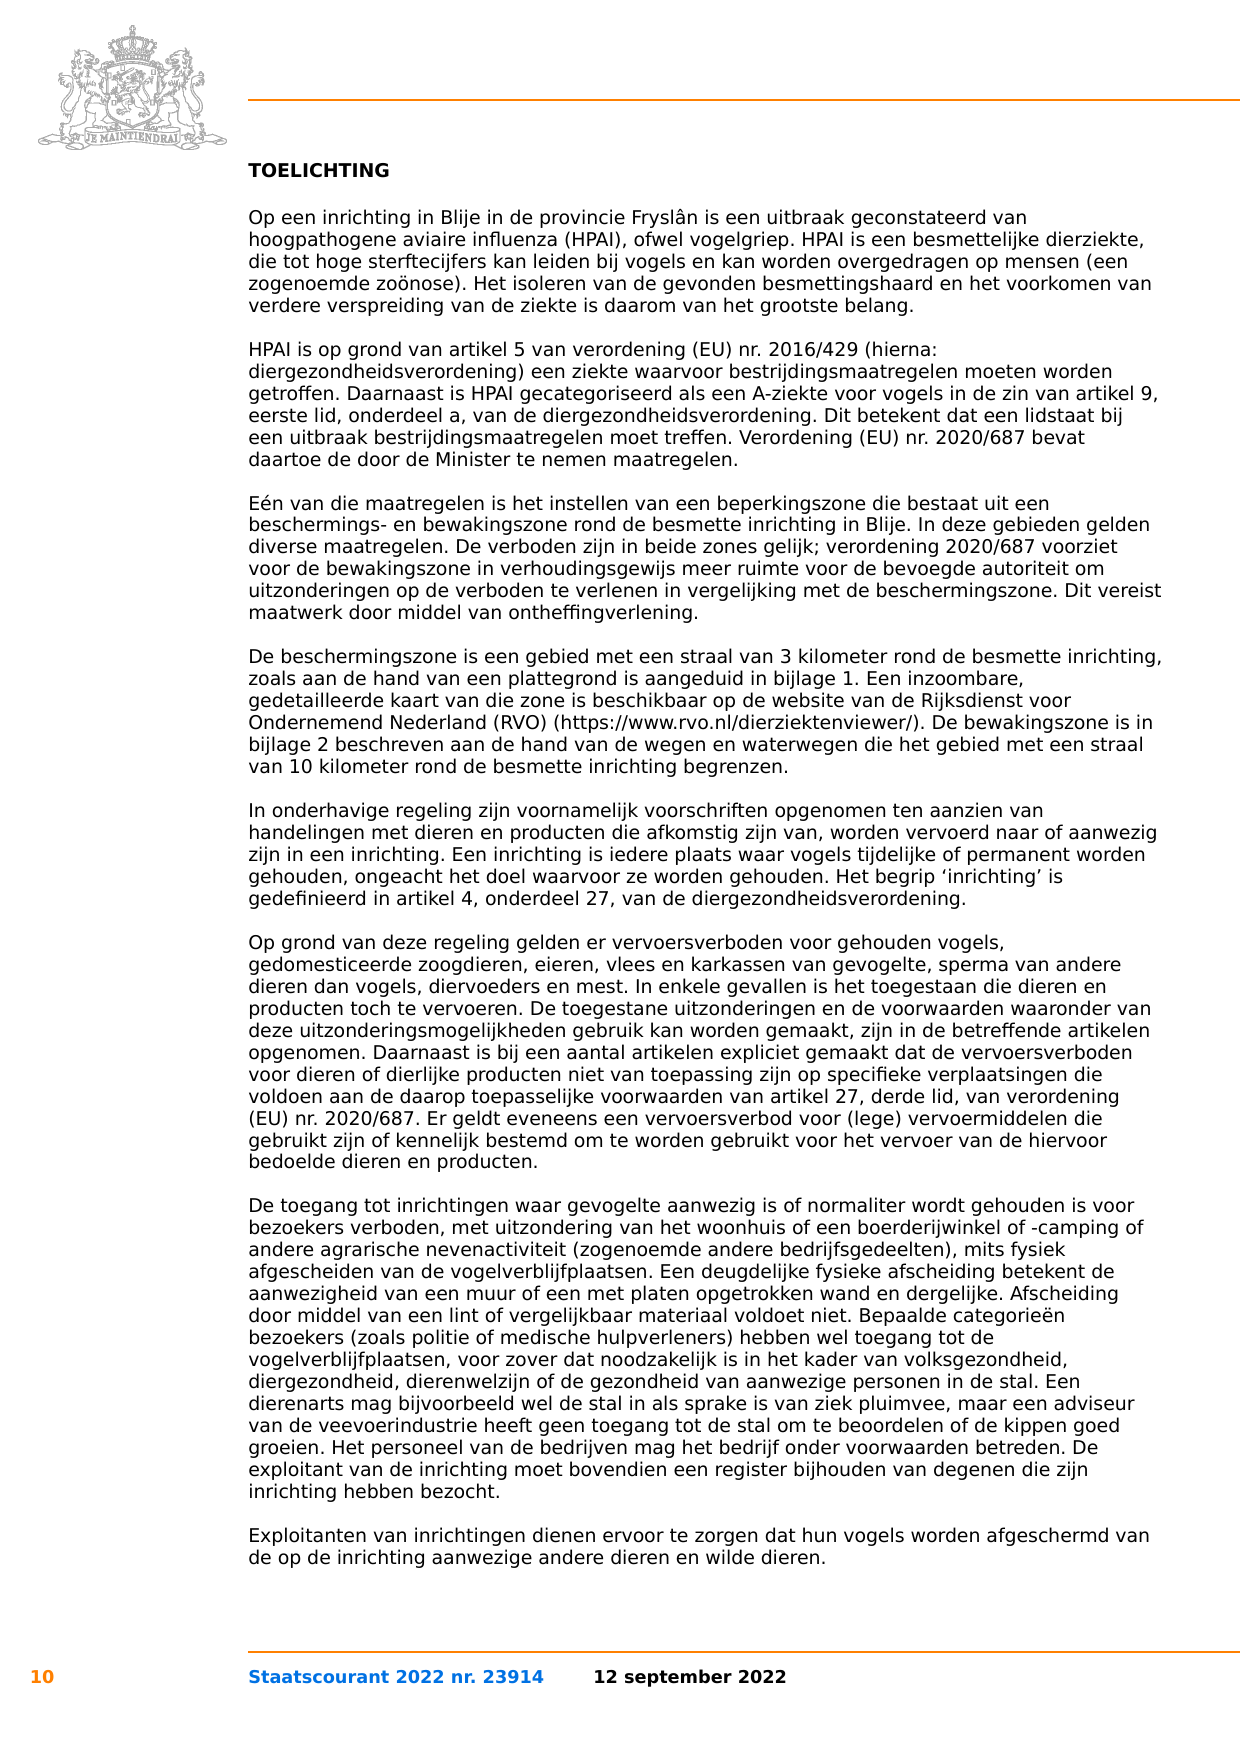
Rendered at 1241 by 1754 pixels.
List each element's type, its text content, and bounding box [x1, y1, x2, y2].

picture [38, 25, 227, 150]
text De toegang tot inrichtingen waar gevogelte aanwezig is of normaliter wordt gehouden is voor bezoekers verboden, met uitzondering van het woonhuis of een boerderijwinkel of -camping of andere agrarische nevenactiviteit (zogenoemde andere bedrijfsgedeelten), mits fysiek afgescheiden van de vogelverblijfplaatsen. Een deugdelijke fysieke afscheiding betekent de aanwezigheid van een muur of een met platen opgetrokken wand en dergelijke. Afscheiding door middel van een lint of vergelijkbaar materiaal voldoet niet. Bepaalde categorieën bezoekers (zoals politie of medische hulpverleners) hebben wel toegang tot de vogelverblijfplaatsen, voor zover dat noodzakelijk is in het kader van volksgezondheid, diergezondheid, dierenwelzijn of de gezondheid van aanwezige personen in de stal. Een dierenarts mag bijvoorbeeld wel de stal in als sprake is van ziek pluimvee, maar een adviseur van de veevoerindustrie heeft geen toegang tot de stal om te beoordelen of de kippen goed groeien. Het personeel van de bedrijven mag het bedrijf onder voorwaarden betreden. De exploitant van de inrichting moet bovendien een register bijhouden van degenen die zijn inrichting hebben bezocht. [248, 1195, 1163, 1503]
text Op grond van deze regeling gelden er vervoersverboden voor gehouden vogels, gedomesticeerde zoogdieren, eieren, vlees en karkassen van gevogelte, sperma van andere dieren dan vogels, diervoeders en mest. In enkele gevallen is het toegestaan die dieren en producten toch te vervoeren. De toegestane uitzonderingen en de voorwaarden waaronder van deze uitzonderingsmogelijkheden gebruik kan worden gemaakt, zijn in de betreffende artikelen opgenomen. Daarnaast is bij een aantal artikelen expliciet gemaakt dat de vervoersverboden voor dieren of dierlijke producten niet van toepassing zijn op specifieke verplaatsingen die voldoen aan de daarop toepasselijke voorwaarden van artikel 27, derde lid, van verordening (EU) nr. 2020/687. Er geldt eveneens een vervoersverbod voor (lege) vervoermiddelen die gebruikt zijn of kennelijk bestemd om te worden gebruikt voor het vervoer van de hiervoor bedoelde dieren en producten. [248, 932, 1163, 1173]
text Op een inrichting in Blije in de provincie Fryslân is een uitbraak geconstateerd van hoogpathogene aviaire influenza (HPAI), ofwel vogelgriep. HPAI is een besmettelijke dierziekte, die tot hoge sterftecijfers kan leiden bij vogels en kan worden overgedragen op mensen (een zogenoemde zoönose). Het isoleren van de gevonden besmettingshaard en het voorkomen van verdere verspreiding van de ziekte is daarom van het grootste belang. [248, 207, 1163, 317]
text In onderhavige regeling zijn voornamelijk voorschriften opgenomen ten aanzien van handelingen met dieren en producten die afkomstig zijn van, worden vervoerd naar of aanwezig zijn in een inrichting. Een inrichting is iedere plaats waar vogels tijdelijke of permanent worden gehouden, ongeacht het doel waarvoor ze worden gehouden. Het begrip ‘inrichting’ is gedefinieerd in artikel 4, onderdeel 27, van de diergezondheidsverordening. [248, 800, 1163, 910]
text HPAI is op grond van artikel 5 van verordening (EU) nr. 2016/429 (hierna: diergezondheidsverordening) een ziekte waarvoor bestrijdingsmaatregelen moeten worden getroffen. Daarnaast is HPAI gecategoriseerd als een A-ziekte voor vogels in de zin van artikel 9, eerste lid, onderdeel a, van de diergezondheidsverordening. Dit betekent dat een lidstaat bij een uitbraak bestrijdingsmaatregelen moet treffen. Verordening (EU) nr. 2020/687 bevat daartoe de door de Minister te nemen maatregelen. [248, 339, 1163, 471]
subtitle TOELICHTING [248, 160, 1163, 182]
text De beschermingszone is een gebied met een straal van 3 kilometer rond de besmette inrichting, zoals aan de hand van een plattegrond is aangeduid in bijlage 1. Een inzoombare, gedetailleerde kaart van die zone is beschikbaar op de website van de Rijksdienst voor Ondernemend Nederland (RVO) (https://www.rvo.nl/dierziektenviewer/). De bewakingszone is in bijlage 2 beschreven aan de hand van de wegen en waterwegen die het gebied met een straal van 10 kilometer rond de besmette inrichting begrenzen. [248, 646, 1163, 778]
text Exploitanten van inrichtingen dienen ervoor te zorgen dat hun vogels worden afgeschermd van de op de inrichting aanwezige andere dieren en wilde dieren. [248, 1525, 1163, 1569]
text Eén van die maatregelen is het instellen van een beperkingszone die bestaat uit een beschermings- en bewakingszone rond de besmette inrichting in Blije. In deze gebieden gelden diverse maatregelen. De verboden zijn in beide zones gelijk; verordening 2020/687 voorziet voor de bewakingszone in verhoudingsgewijs meer ruimte voor de bevoegde autoriteit om uitzonderingen op de verboden te verlenen in vergelijking met de beschermingszone. Dit vereist maatwerk door middel van ontheffingverlening. [248, 492, 1163, 624]
